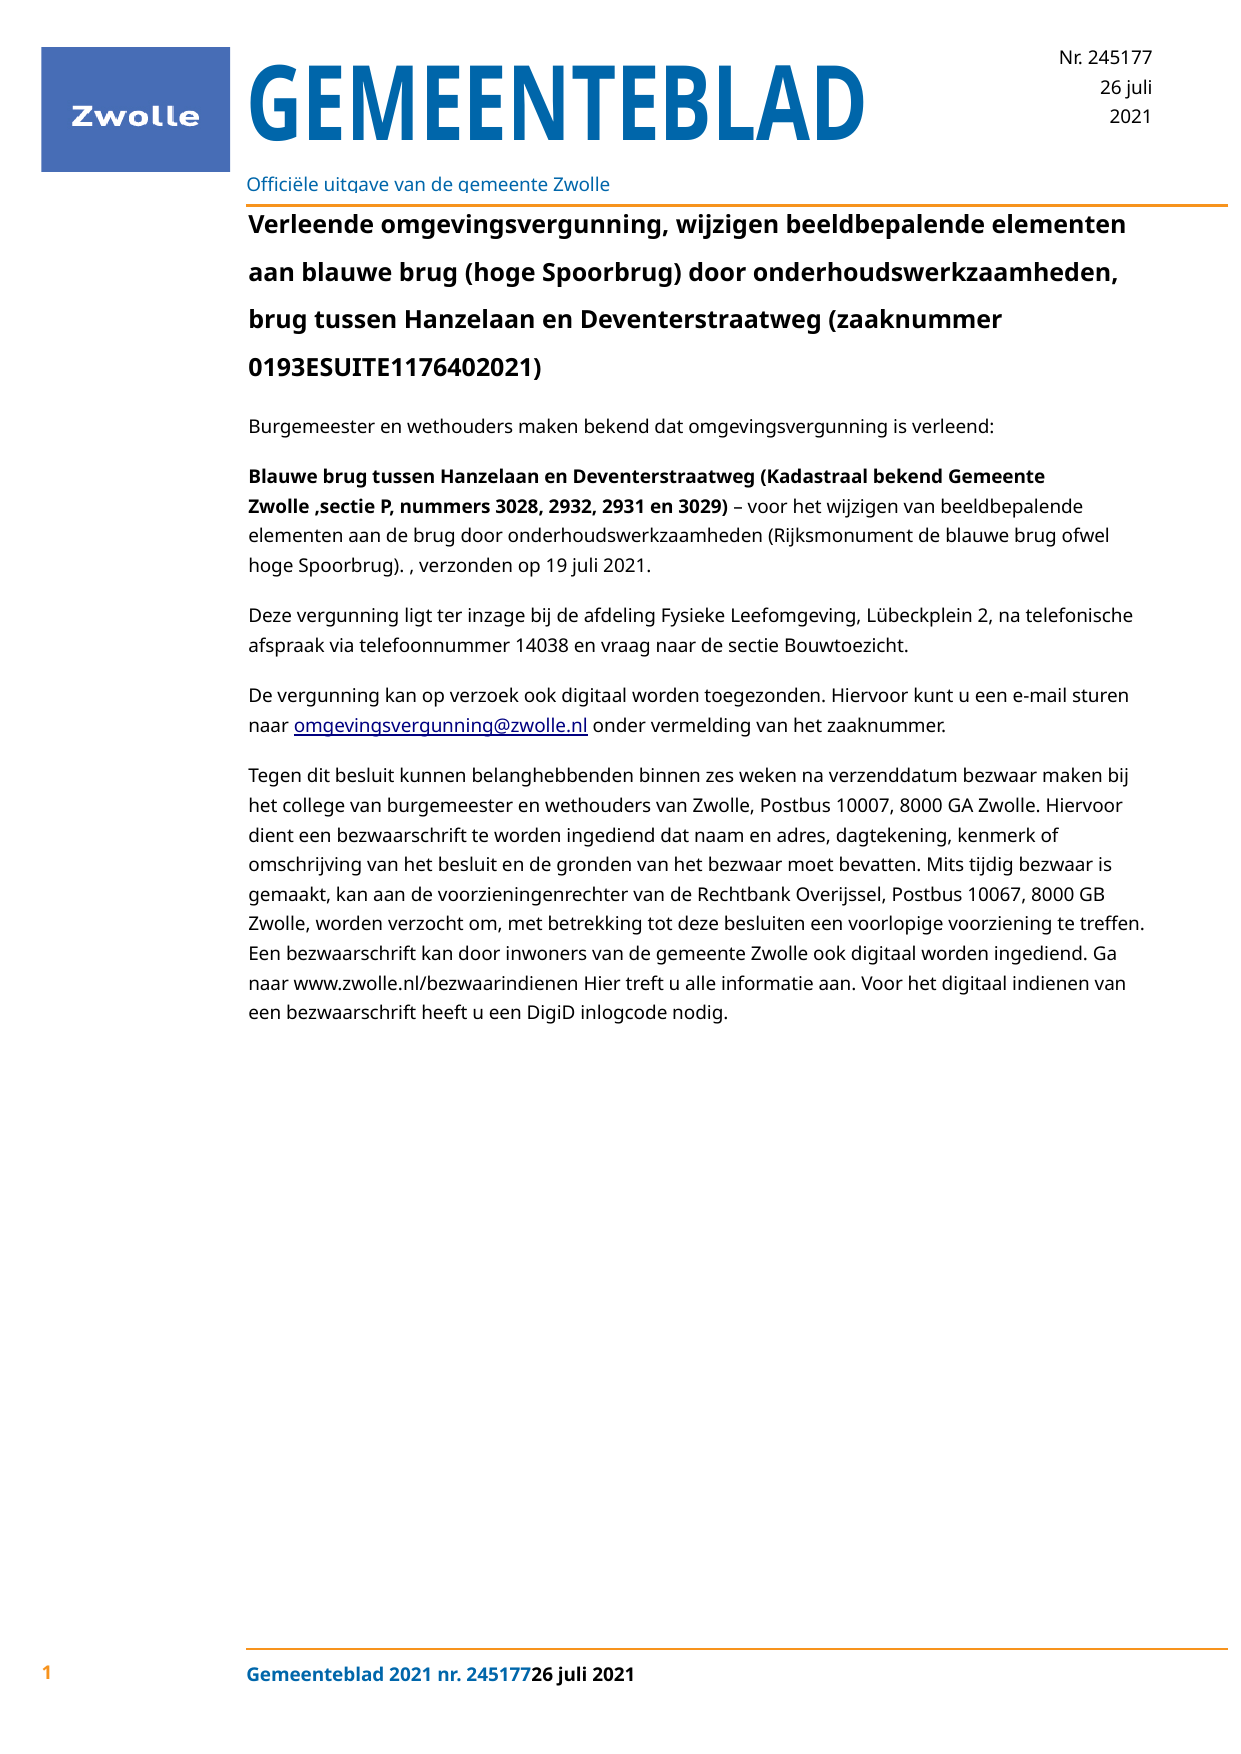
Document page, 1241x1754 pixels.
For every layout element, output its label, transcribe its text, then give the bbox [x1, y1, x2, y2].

text Deze vergunning ligt ter inzage bij de afdeling Fysieke Leefomgeving, Lübeckplein 2, na telefonische afspraak via telefoonnummer 14038 en vraag naar de sectie Bouwtoezicht. [248, 603, 1152, 658]
text De vergunning kan op verzoek ook digitaal worden toegezonden. Hiervoor kunt u een e-mail sturen naar omgevingsvergunning@zwolle.nl onder vermelding van het zaaknummer. [248, 683, 1152, 738]
picture [41, 47, 231, 172]
text Tegen dit besluit kunnen belanghebbenden binnen zes weken na verzenddatum bezwaar maken bij het college van burgemeester en wethouders van Zwolle, Postbus 10007, 8000 GA Zwolle. Hiervoor dient een bezwaarschrift te worden ingediend dat naam en adres, dagtekening, kenmerk of omschrijving van het besluit en de gronden van het bezwaar moet bevatten. Mits tijdig bezwaar is gemaakt, kan aan de voorzieningenrechter van de Rechtbank Overijssel, Postbus 10067, 8000 GB Zwolle, worden verzocht om, met betrekking tot deze besluiten een voorlopige voorziening te treffen. Een bezwaarschrift kan door inwoners van de gemeente Zwolle ook digitaal worden ingediend. Ga naar www.zwolle.nl/bezwaarindienen Hier treft u alle informatie aan. Voor het digitaal indienen van een bezwaarschrift heeft u een DigiD inlogcode nodig. [248, 763, 1152, 1025]
text Verleende omgevingsvergunning, wijzigen beeldbepalende elementen aan blauwe brug (hoge Spoorbrug) door onderhoudswerkzaamheden, brug tussen Hanzelaan en Deventerstraatweg (zaaknummer 0193ESUITE1176402021) [248, 207, 1152, 384]
text Burgemeester en wethouders maken bekend dat omgevingsvergunning is verleend: [248, 413, 1152, 439]
text Blauwe brug tussen Hanzelaan en Deventerstraatweg (Kadastraal bekend Gemeente Zwolle ,sectie P, nummers 3028, 2932, 2931 en 3029) – voor het wijzigen van beeldbepalende elementen aan de brug door onderhoudswerkzaamheden (Rijksmonument de blauwe brug ofwel hoge Spoorbrug). , verzonden op 19 juli 2021. [248, 463, 1152, 578]
